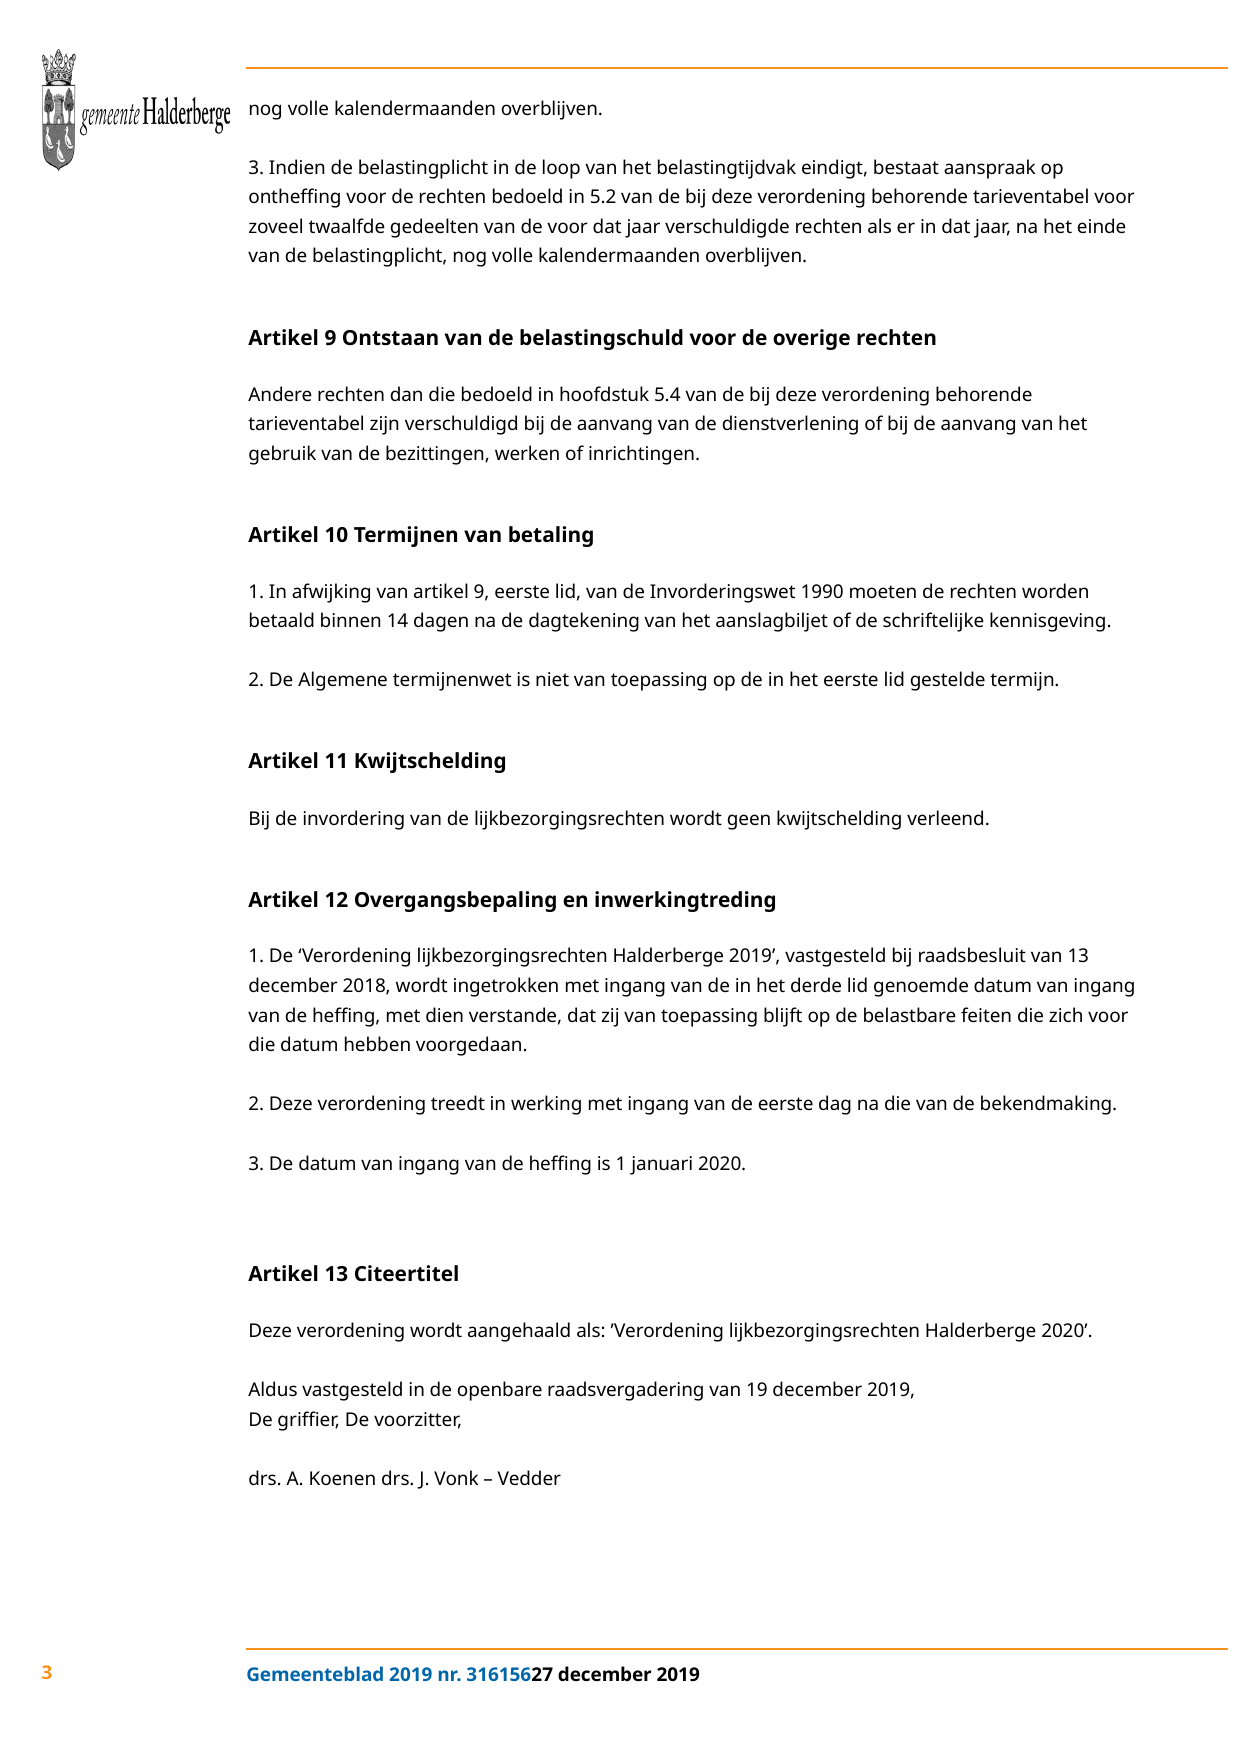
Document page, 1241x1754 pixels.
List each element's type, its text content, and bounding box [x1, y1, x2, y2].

text 3. Indien de belastingplicht in de loop van het belastingtijdvak eindigt, bestaat aanspraak op ontheffing voor de rechten bedoeld in 5.2 van de bij deze verordening behorende tarieventabel voor zoveel twaalfde gedeelten van de voor dat jaar verschuldigde rechten als er in dat jaar, na het einde van de belastingplicht, nog volle kalendermaanden overblijven. [248, 154, 1152, 268]
text Artikel 9 Ontstaan van de belastingschuld voor de overige rechten [248, 323, 1152, 351]
text Artikel 13 Citeertitel [248, 1259, 1152, 1288]
text 1. In afwijking van artikel 9, eerste lid, van de Invorderingswet 1990 moeten de rechten worden betaald binnen 14 dagen na de dagtekening van het aanslagbiljet of de schriftelijke kennisgeving. [248, 578, 1152, 633]
text drs. A. Koenen drs. J. Vonk – Vedder [248, 1465, 1152, 1491]
text Deze verordening wordt aangehaald als: ’Verordening lijkbezorgingsrechten Halderberge 2020’. [248, 1317, 1152, 1343]
text 2. De Algemene termijnenwet is niet van toepassing op de in het eerste lid gestelde termijn. [248, 667, 1152, 692]
picture [41, 47, 231, 172]
text Artikel 12 Overgangsbepaling en inwerkingtreding [248, 885, 1152, 913]
text 3. De datum van ingang van de heffing is 1 januari 2020. [248, 1150, 1152, 1176]
text nog volle kalendermaanden overblijven. [248, 95, 1152, 121]
text Artikel 11 Kwijtschelding [248, 747, 1152, 775]
text Aldus vastgesteld in de openbare raadsvergadering van 19 december 2019, [248, 1377, 1152, 1402]
text 2. Deze verordening treedt in werking met ingang van de eerste dag na die van de bekendmaking. [248, 1091, 1152, 1116]
text Bij de invordering van de lijkbezorgingsrechten wordt geen kwijtschelding verleend. [248, 805, 1152, 830]
text 1. De ‘Verordening lijkbezorgingsrechten Halderberge 2019’, vastgesteld bij raadsbesluit van 13 december 2018, wordt ingetrokken met ingang van de in het derde lid genoemde datum van ingang van de heffing, met dien verstande, dat zij van toepassing blijft op de belastbare feiten die zich voor die datum hebben voorgedaan. [248, 943, 1152, 1057]
text Andere rechten dan die bedoeld in hoofdstuk 5.4 van de bij deze verordening behorende tarieventabel zijn verschuldigd bij de aanvang van de dienstverlening of bij de aanvang van het gebruik van de bezittingen, werken of inrichtingen. [248, 381, 1152, 466]
text Artikel 10 Termijnen van betaling [248, 520, 1152, 548]
text De griffier, De voorzitter, [248, 1406, 1152, 1432]
